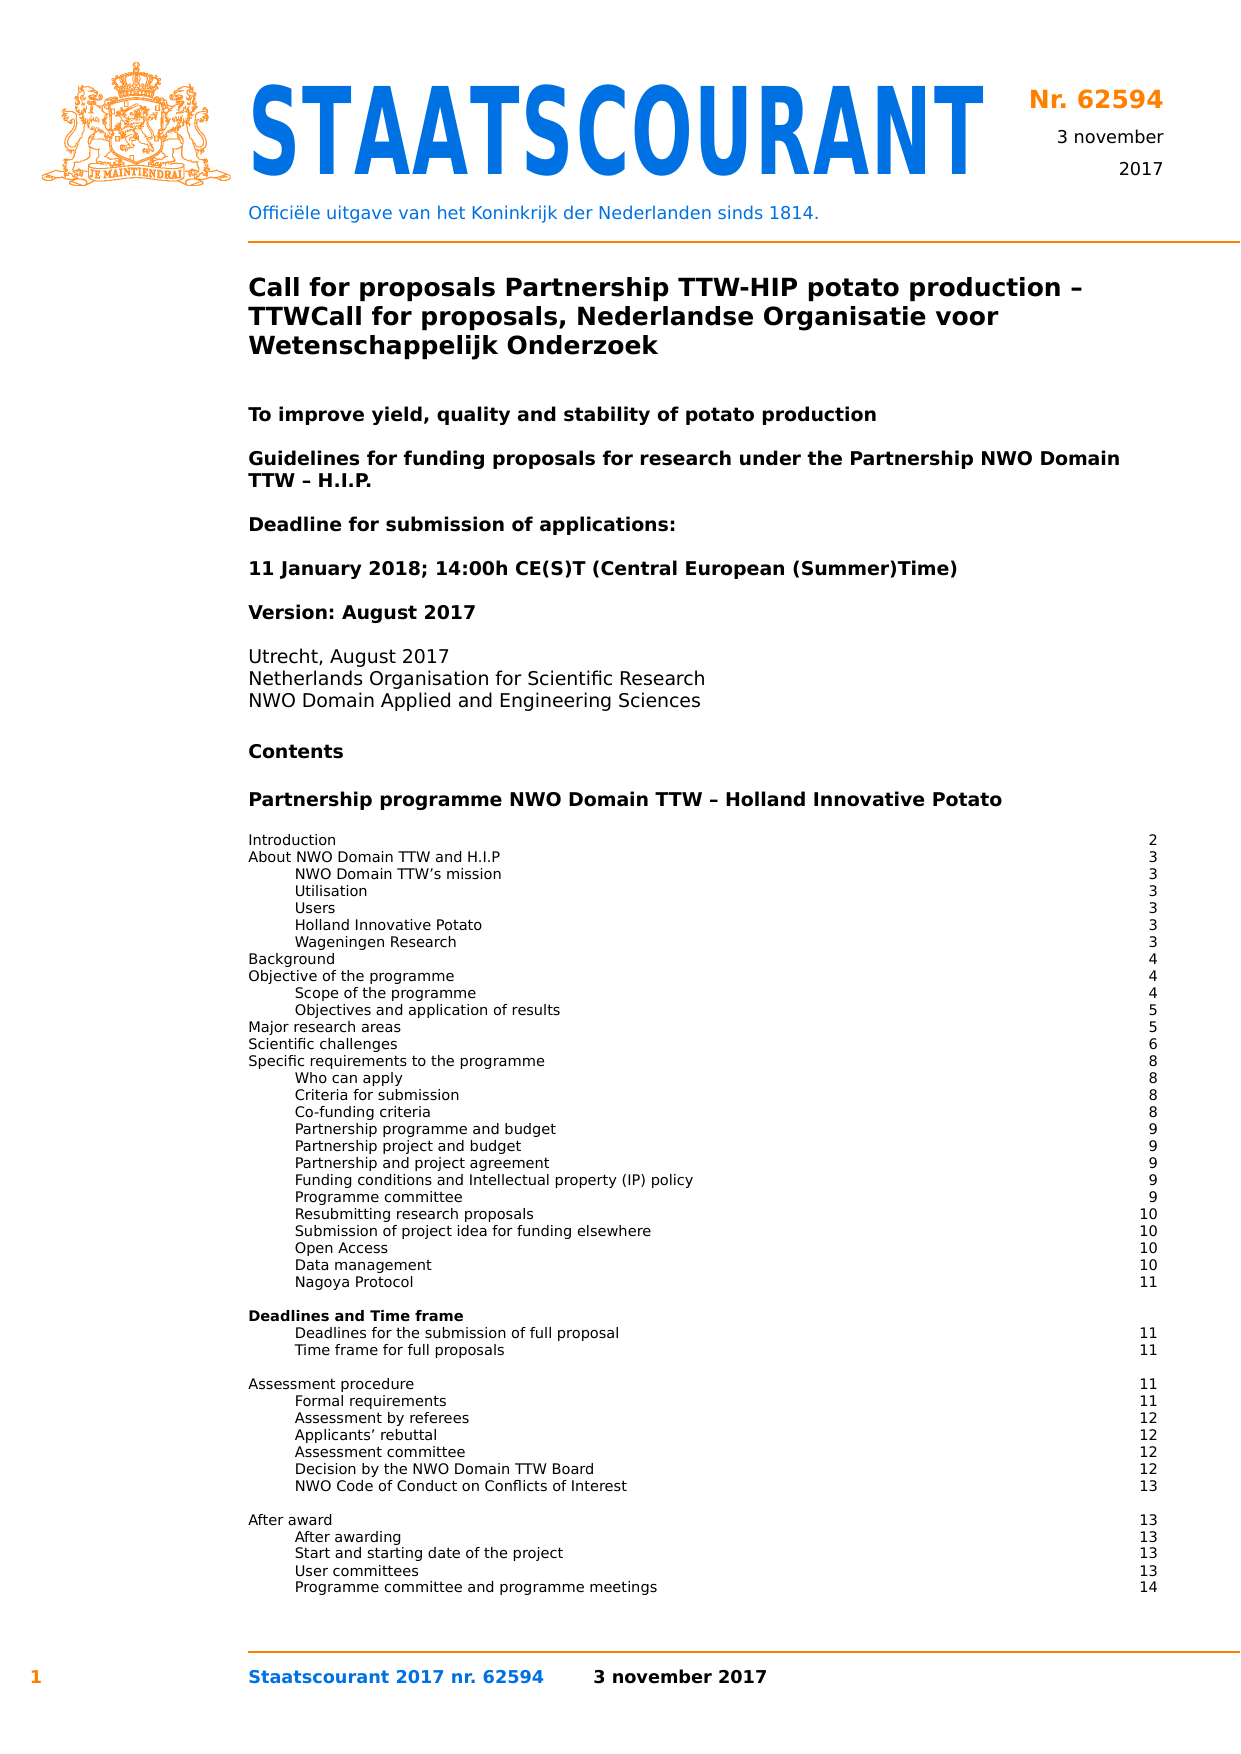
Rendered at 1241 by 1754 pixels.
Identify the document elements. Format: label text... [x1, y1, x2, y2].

table_cell 3 november [998, 121, 1240, 153]
text NWO Domain Applied and Engineering Sciences [248, 689, 1163, 711]
table_cell Co-funding criteria [289, 1104, 1062, 1121]
table_cell 5 [1062, 1002, 1163, 1019]
table_header 2 [1062, 832, 1163, 849]
table_cell 11 [1062, 1274, 1163, 1291]
table_cell 3 [1062, 917, 1163, 934]
table_cell 3 [1062, 900, 1163, 917]
table_cell [248, 917, 289, 934]
table_cell 4 [1062, 985, 1163, 1002]
table_cell 8 [1062, 1053, 1163, 1070]
table_cell [248, 1138, 289, 1155]
table_cell [1062, 1308, 1163, 1325]
table_cell 9 [1062, 1138, 1163, 1155]
table_cell After award [248, 1511, 1062, 1528]
table_cell Programme committee [289, 1189, 1062, 1206]
table_cell 11 [1062, 1325, 1163, 1342]
table_cell User committees [289, 1563, 1062, 1579]
table_cell [248, 1257, 289, 1274]
text Netherlands Organisation for Scientific Research [248, 667, 1163, 689]
table_cell [248, 1529, 289, 1545]
table_cell 2017 [998, 153, 1240, 203]
text To improve yield, quality and stability of potato production [248, 404, 1163, 426]
text Partnership programme NWO Domain TTW – Holland Innovative Potato [248, 788, 1163, 810]
table_cell Users [289, 900, 1062, 917]
table_cell [248, 1155, 289, 1172]
table_header Introduction [248, 832, 1062, 849]
table_cell [1062, 1495, 1163, 1511]
table_cell Deadlines and Time frame [248, 1308, 1062, 1325]
table_cell [248, 1478, 289, 1494]
table_cell 13 [1062, 1529, 1163, 1545]
table_cell 8 [1062, 1070, 1163, 1087]
table_cell 13 [1062, 1545, 1163, 1562]
table_cell Start and starting date of the project [289, 1545, 1062, 1562]
table_cell [248, 900, 289, 917]
table_cell Scientific challenges [248, 1036, 1062, 1053]
table_header [25, 62, 248, 241]
table_cell Partnership programme and budget [289, 1121, 1062, 1138]
table_cell Formal requirements [289, 1393, 1062, 1409]
table_cell 10 [1062, 1240, 1163, 1257]
text 11 January 2018; 14:00h CE(S)T (Central European (Summer)Time) [248, 558, 1163, 580]
table_cell Objectives and application of results [289, 1002, 1062, 1019]
table_cell 10 [1062, 1257, 1163, 1274]
text Version: August 2017 [248, 602, 1163, 624]
table_header Nr. 62594 [998, 62, 1240, 121]
table_cell [248, 1087, 289, 1104]
table_cell 4 [1062, 951, 1163, 968]
table_cell 8 [1062, 1087, 1163, 1104]
table_cell Assessment committee [289, 1444, 1062, 1461]
table_cell 9 [1062, 1172, 1163, 1189]
table_cell 9 [1062, 1155, 1163, 1172]
table_cell [248, 1291, 1062, 1308]
table_cell [248, 883, 289, 900]
table_cell [248, 1444, 289, 1461]
table_cell [248, 1274, 289, 1291]
table_cell 3 [1062, 866, 1163, 883]
table_cell 3 [1062, 934, 1163, 951]
table_cell 13 [1062, 1511, 1163, 1528]
table_cell 9 [1062, 1189, 1163, 1206]
table_cell Who can apply [289, 1070, 1062, 1087]
table_cell [248, 1325, 289, 1342]
subtitle Contents [248, 741, 1163, 763]
table_cell 4 [1062, 968, 1163, 985]
table_cell [248, 1189, 289, 1206]
table_cell Specific requirements to the programme [248, 1053, 1062, 1070]
table_cell 11 [1062, 1342, 1163, 1359]
table_cell Criteria for submission [289, 1087, 1062, 1104]
text Utrecht, August 2017 [248, 646, 1163, 667]
table_cell Scope of the programme [289, 985, 1062, 1002]
table_cell [248, 934, 289, 951]
table_cell 6 [1062, 1036, 1163, 1053]
table_cell Objective of the programme [248, 968, 1062, 985]
table_cell Deadlines for the submission of full proposal [289, 1325, 1062, 1342]
table_cell [1062, 1359, 1163, 1376]
table_cell 13 [1062, 1563, 1163, 1579]
table_cell [1062, 1291, 1163, 1308]
table_cell 12 [1062, 1461, 1163, 1477]
table_cell Funding conditions and Intellectual property (IP) policy [289, 1172, 1062, 1189]
table_cell Nagoya Protocol [289, 1274, 1062, 1291]
table_cell [248, 1240, 289, 1257]
text Deadline for submission of applications: [248, 514, 1163, 536]
table_cell 3 [1062, 883, 1163, 900]
table_cell [248, 866, 289, 883]
table_cell [248, 1461, 289, 1477]
table_cell [248, 1495, 1062, 1511]
table_cell 5 [1062, 1019, 1163, 1036]
table_cell 10 [1062, 1223, 1163, 1240]
table_cell 8 [1062, 1104, 1163, 1121]
table_cell Major research areas [248, 1019, 1062, 1036]
table_cell Open Access [289, 1240, 1062, 1257]
table_cell [248, 1206, 289, 1223]
table_cell 10 [1062, 1206, 1163, 1223]
table_cell Utilisation [289, 883, 1062, 900]
table_cell [248, 1121, 289, 1138]
table_cell Officiële uitgave van het Koninkrijk der Nederlanden sinds 1814. [248, 203, 1240, 241]
table_cell About NWO Domain TTW and H.I.P [248, 849, 1062, 866]
table_cell Background [248, 951, 1062, 968]
table_cell [248, 1410, 289, 1427]
table_cell Resubmitting research proposals [289, 1206, 1062, 1223]
table_cell [248, 1545, 289, 1562]
table_cell Partnership and project agreement [289, 1155, 1062, 1172]
table_header STAATSCOURANT [248, 62, 998, 203]
table_cell [248, 1070, 289, 1087]
table_cell [248, 1172, 289, 1189]
table_cell NWO Domain TTW’s mission [289, 866, 1062, 883]
table_cell After awarding [289, 1529, 1062, 1545]
table_cell [248, 1342, 289, 1359]
table_cell 11 [1062, 1376, 1163, 1393]
table_cell [248, 1393, 289, 1409]
table_cell 12 [1062, 1444, 1163, 1461]
table_cell NWO Code of Conduct on Conflicts of Interest [289, 1478, 1062, 1494]
table_cell 3 [1062, 849, 1163, 866]
table_cell [248, 1002, 289, 1019]
table_cell [248, 1563, 289, 1579]
table_cell Assessment by referees [289, 1410, 1062, 1427]
table_cell 11 [1062, 1393, 1163, 1409]
table_cell Programme committee and programme meetings [289, 1579, 1062, 1596]
table_cell Partnership project and budget [289, 1138, 1062, 1155]
table_cell [248, 1427, 289, 1443]
table_cell Time frame for full proposals [289, 1342, 1062, 1359]
subtitle Call for proposals Partnership TTW-HIP potato production – TTWCall for proposals, Nederlandse Organisatie voor Wetenschappelijk Onderzoek [248, 273, 1163, 361]
table_cell 12 [1062, 1427, 1163, 1443]
table_cell 12 [1062, 1410, 1163, 1427]
table_cell 13 [1062, 1478, 1163, 1494]
table_cell 14 [1062, 1579, 1163, 1596]
table_cell Holland Innovative Potato [289, 917, 1062, 934]
table_cell [248, 1223, 289, 1240]
table_cell Submission of project idea for funding elsewhere [289, 1223, 1062, 1240]
table_cell Wageningen Research [289, 934, 1062, 951]
table_cell Applicants’ rebuttal [289, 1427, 1062, 1443]
table_cell Assessment procedure [248, 1376, 1062, 1393]
table_cell 9 [1062, 1121, 1163, 1138]
table_cell Data management [289, 1257, 1062, 1274]
text Guidelines for funding proposals for research under the Partnership NWO Domain TTW – H.I.P. [248, 448, 1163, 492]
table_cell [248, 1579, 289, 1596]
picture [41, 62, 231, 186]
table_cell [248, 1104, 289, 1121]
table_cell [248, 1359, 1062, 1376]
table_cell [248, 985, 289, 1002]
table_cell Decision by the NWO Domain TTW Board [289, 1461, 1062, 1477]
